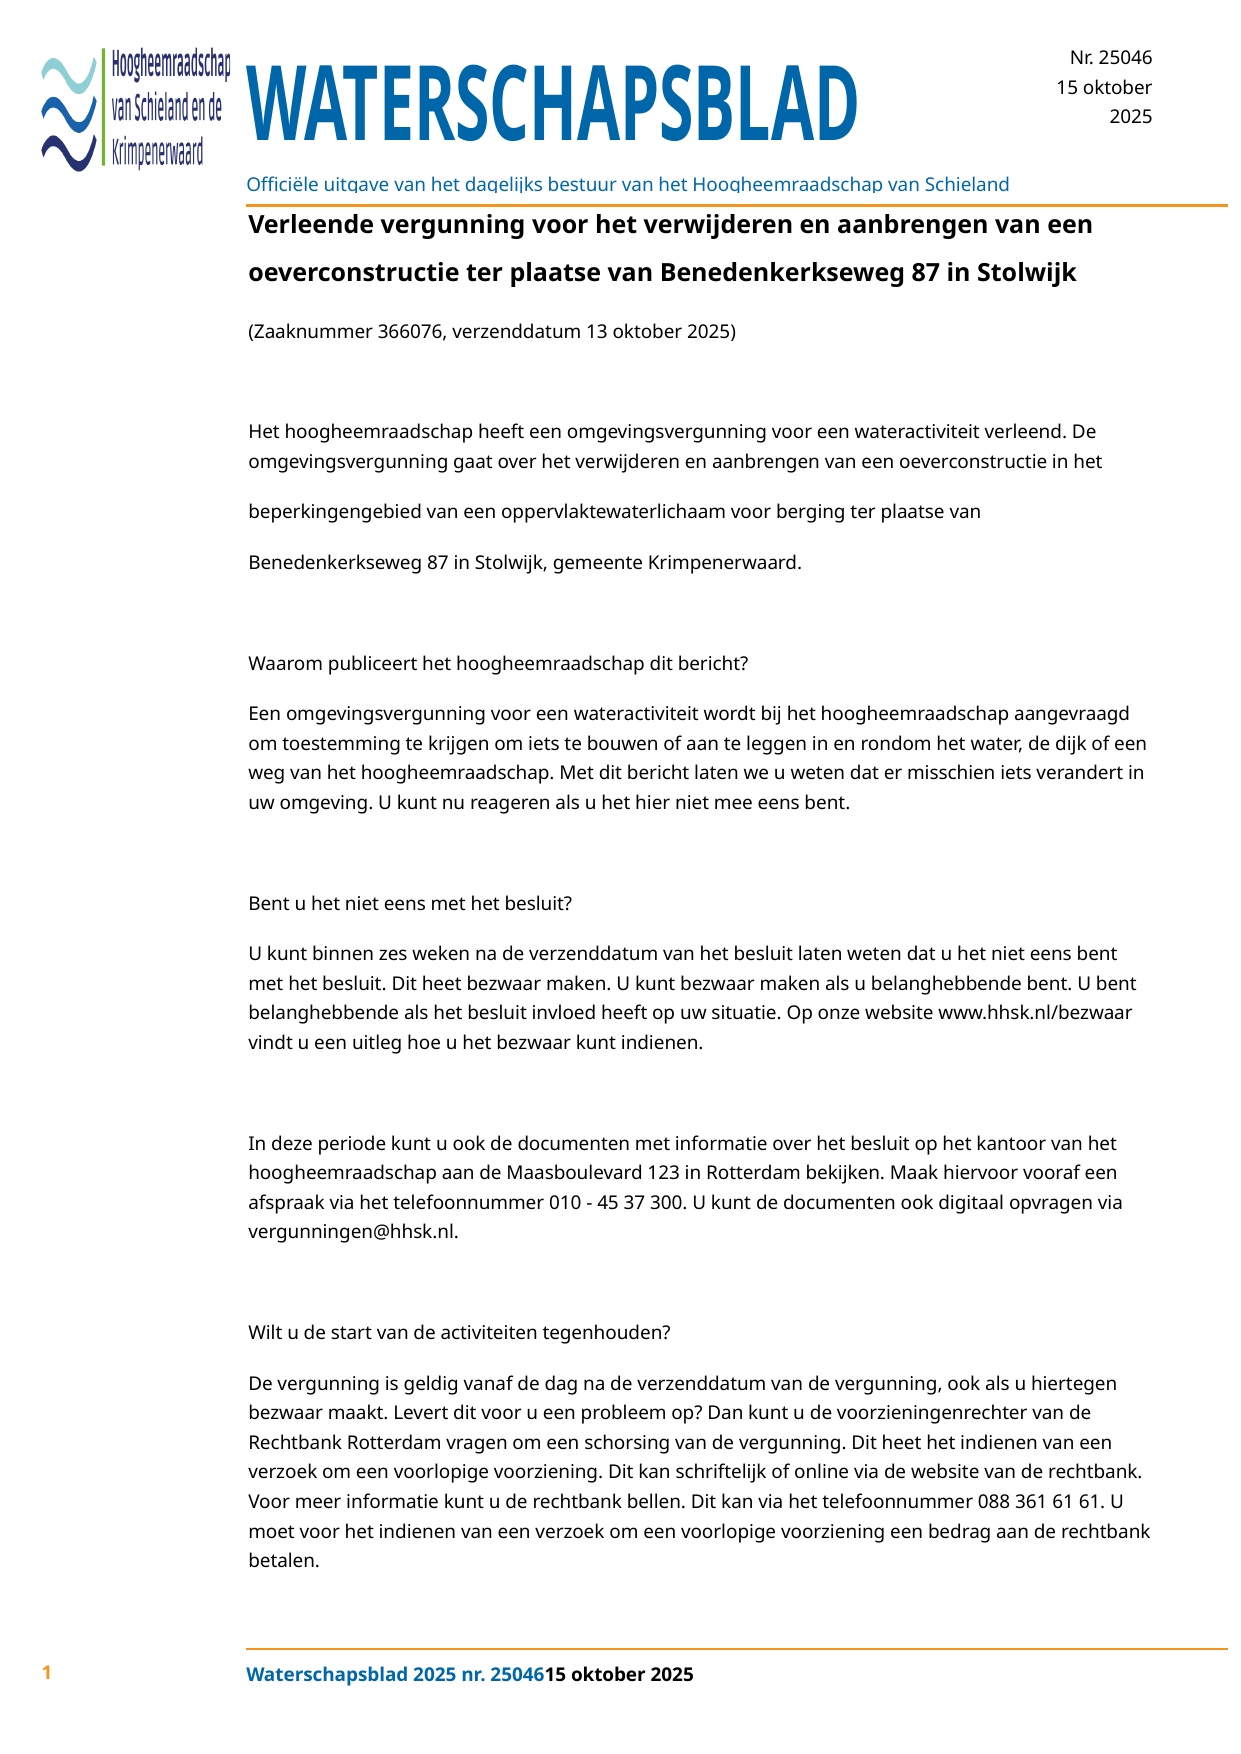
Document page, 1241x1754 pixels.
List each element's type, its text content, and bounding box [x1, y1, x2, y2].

text Een omgevingsvergunning voor een wateractiviteit wordt bij het hoogheemraadschap aangevraagd om toestemming te krijgen om iets te bouwen of aan te leggen in en rondom het water, de dijk of een weg van het hoogheemraadschap. Met dit bericht laten we u weten dat er misschien iets verandert in uw omgeving. U kunt nu reageren als u het hier niet mee eens bent. [248, 700, 1152, 815]
text Wilt u de start van de activiteiten tegenhouden? [248, 1319, 1152, 1345]
text U kunt binnen zes weken na de verzenddatum van het besluit laten weten dat u het niet eens bent met het besluit. Dit heet bezwaar maken. U kunt bezwaar maken als u belanghebbende bent. U bent belanghebbende als het besluit invloed heeft op uw situatie. Op onze website www.hhsk.nl/bezwaar vindt u een uitleg hoe u het bezwaar kunt indienen. [248, 940, 1152, 1055]
text Benedenkerkseweg 87 in Stolwijk, gemeente Krimpenerwaard. [248, 549, 1152, 575]
text Verleende vergunning voor het verwijderen en aanbrengen van een oeverconstructie ter plaatse van Benedenkerkseweg 87 in Stolwijk [248, 207, 1152, 288]
text Bent u het niet eens met het besluit? [248, 890, 1152, 916]
text In deze periode kunt u ook de documenten met informatie over het besluit op het kantoor van het hoogheemraadschap aan de Maasboulevard 123 in Rotterdam bekijken. Maak hiervoor vooraf een afspraak via het telefoonnummer 010 - 45 37 300. U kunt de documenten ook digitaal opvragen via vergunningen@hhsk.nl. [248, 1130, 1152, 1244]
text beperkingengebied van een oppervlaktewaterlichaam voor berging ter plaatse van [248, 499, 1152, 524]
text De vergunning is geldig vanaf de dag na de verzenddatum van de vergunning, ook als u hiertegen bezwaar maakt. Levert dit voor u een probleem op? Dan kunt u de voorzieningenrechter van de Rechtbank Rotterdam vragen om een schorsing van de vergunning. Dit heet het indienen van een verzoek om een voorlopige voorziening. Dit kan schriftelijk of online via de website van de rechtbank. Voor meer informatie kunt u de rechtbank bellen. Dit kan via het telefoonnummer 088 361 61 61. U moet voor het indienen van een verzoek om een voorlopige voorziening een bedrag aan de rechtbank betalen. [248, 1370, 1152, 1573]
text (Zaaknummer 366076, verzenddatum 13 oktober 2025) [248, 318, 1152, 344]
picture [41, 47, 231, 172]
text Waarom publiceert het hoogheemraadschap dit bericht? [248, 650, 1152, 676]
text Het hoogheemraadschap heeft een omgevingsvergunning voor een wateractiviteit verleend. De omgevingsvergunning gaat over het verwijderen en aanbrengen van een oeverconstructie in het [248, 419, 1152, 474]
